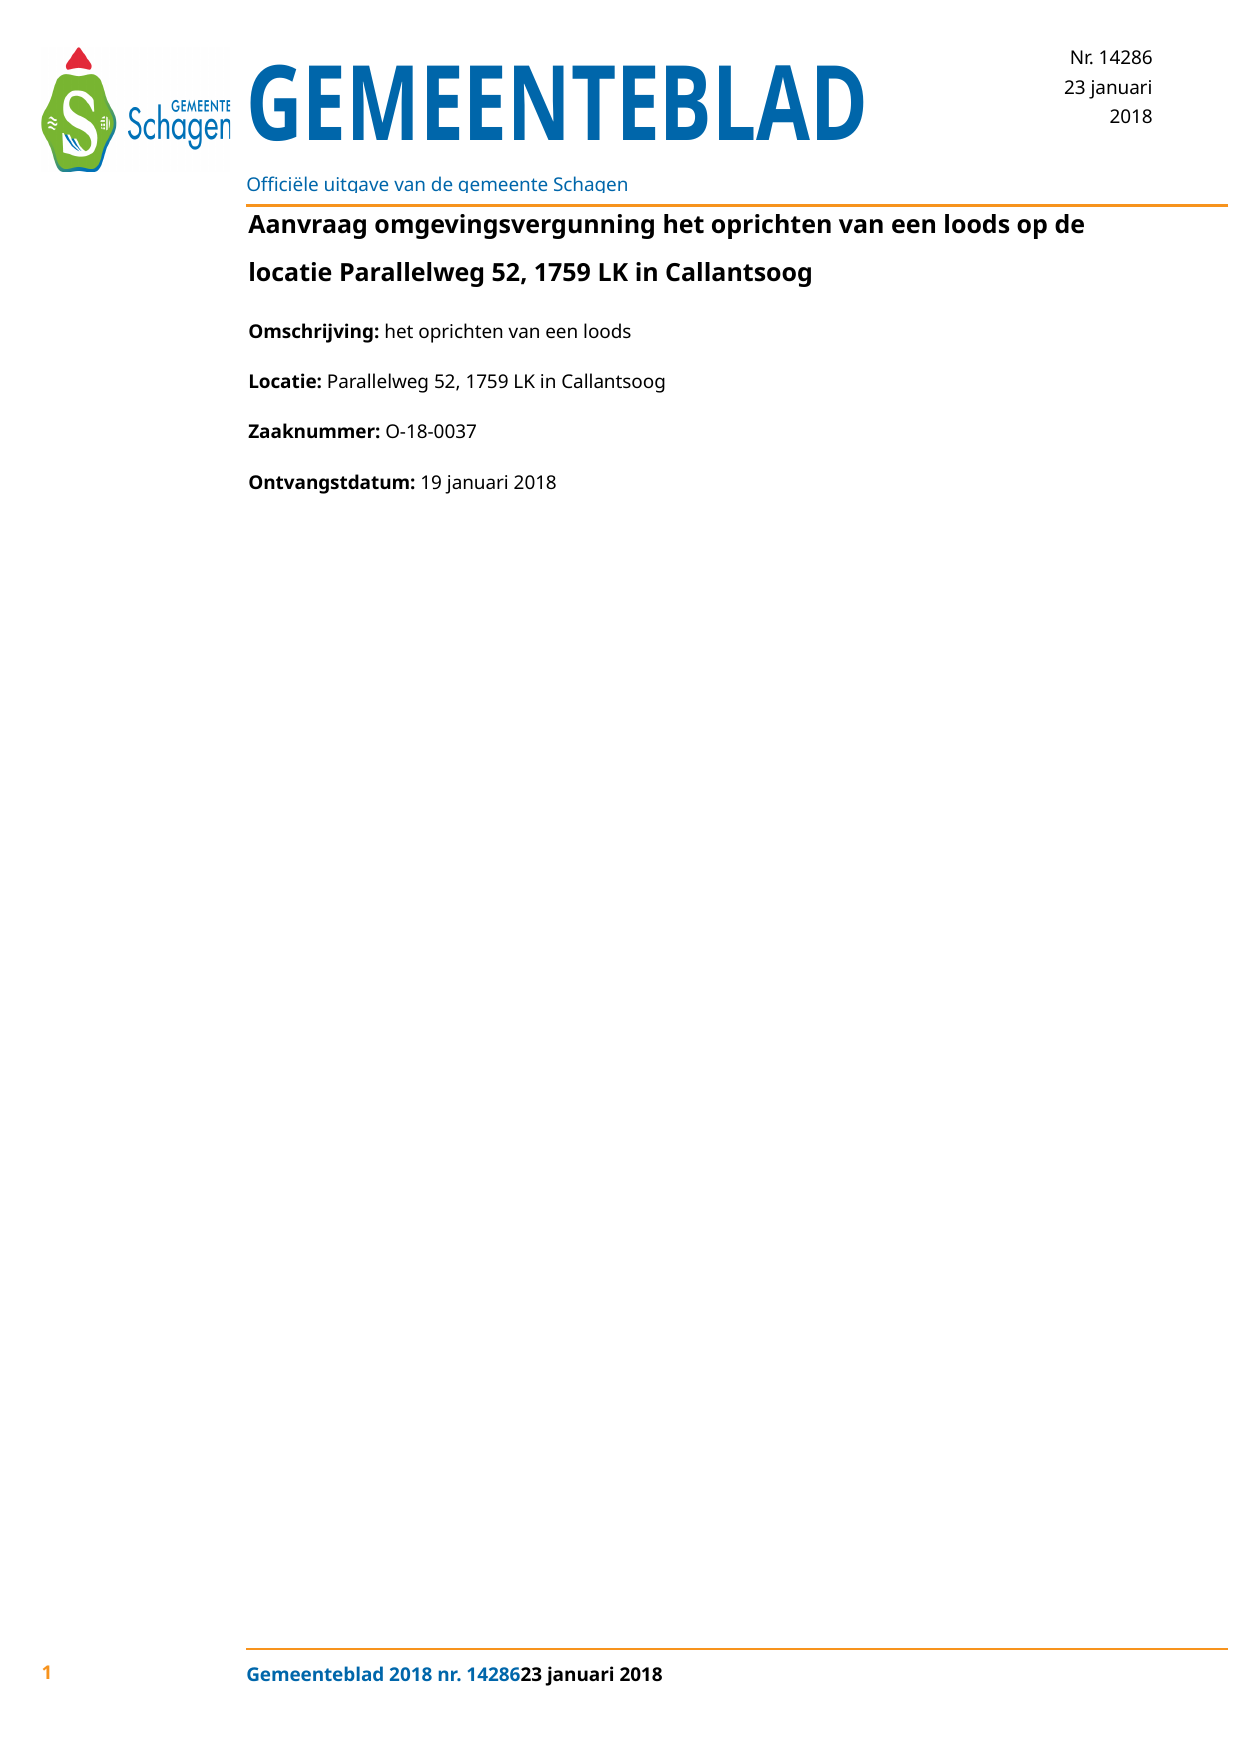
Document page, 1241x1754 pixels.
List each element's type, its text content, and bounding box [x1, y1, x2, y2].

text Locatie: Parallelweg 52, 1759 LK in Callantsoog [248, 368, 1152, 394]
picture [41, 47, 231, 172]
text Aanvraag omgevingsvergunning het oprichten van een loods op de locatie Parallelweg 52, 1759 LK in Callantsoog [248, 207, 1152, 288]
text Omschrijving: het oprichten van een loods [248, 318, 1152, 344]
text Zaaknummer: O-18-0037 [248, 419, 1152, 444]
text Ontvangstdatum: 19 januari 2018 [248, 469, 1152, 495]
